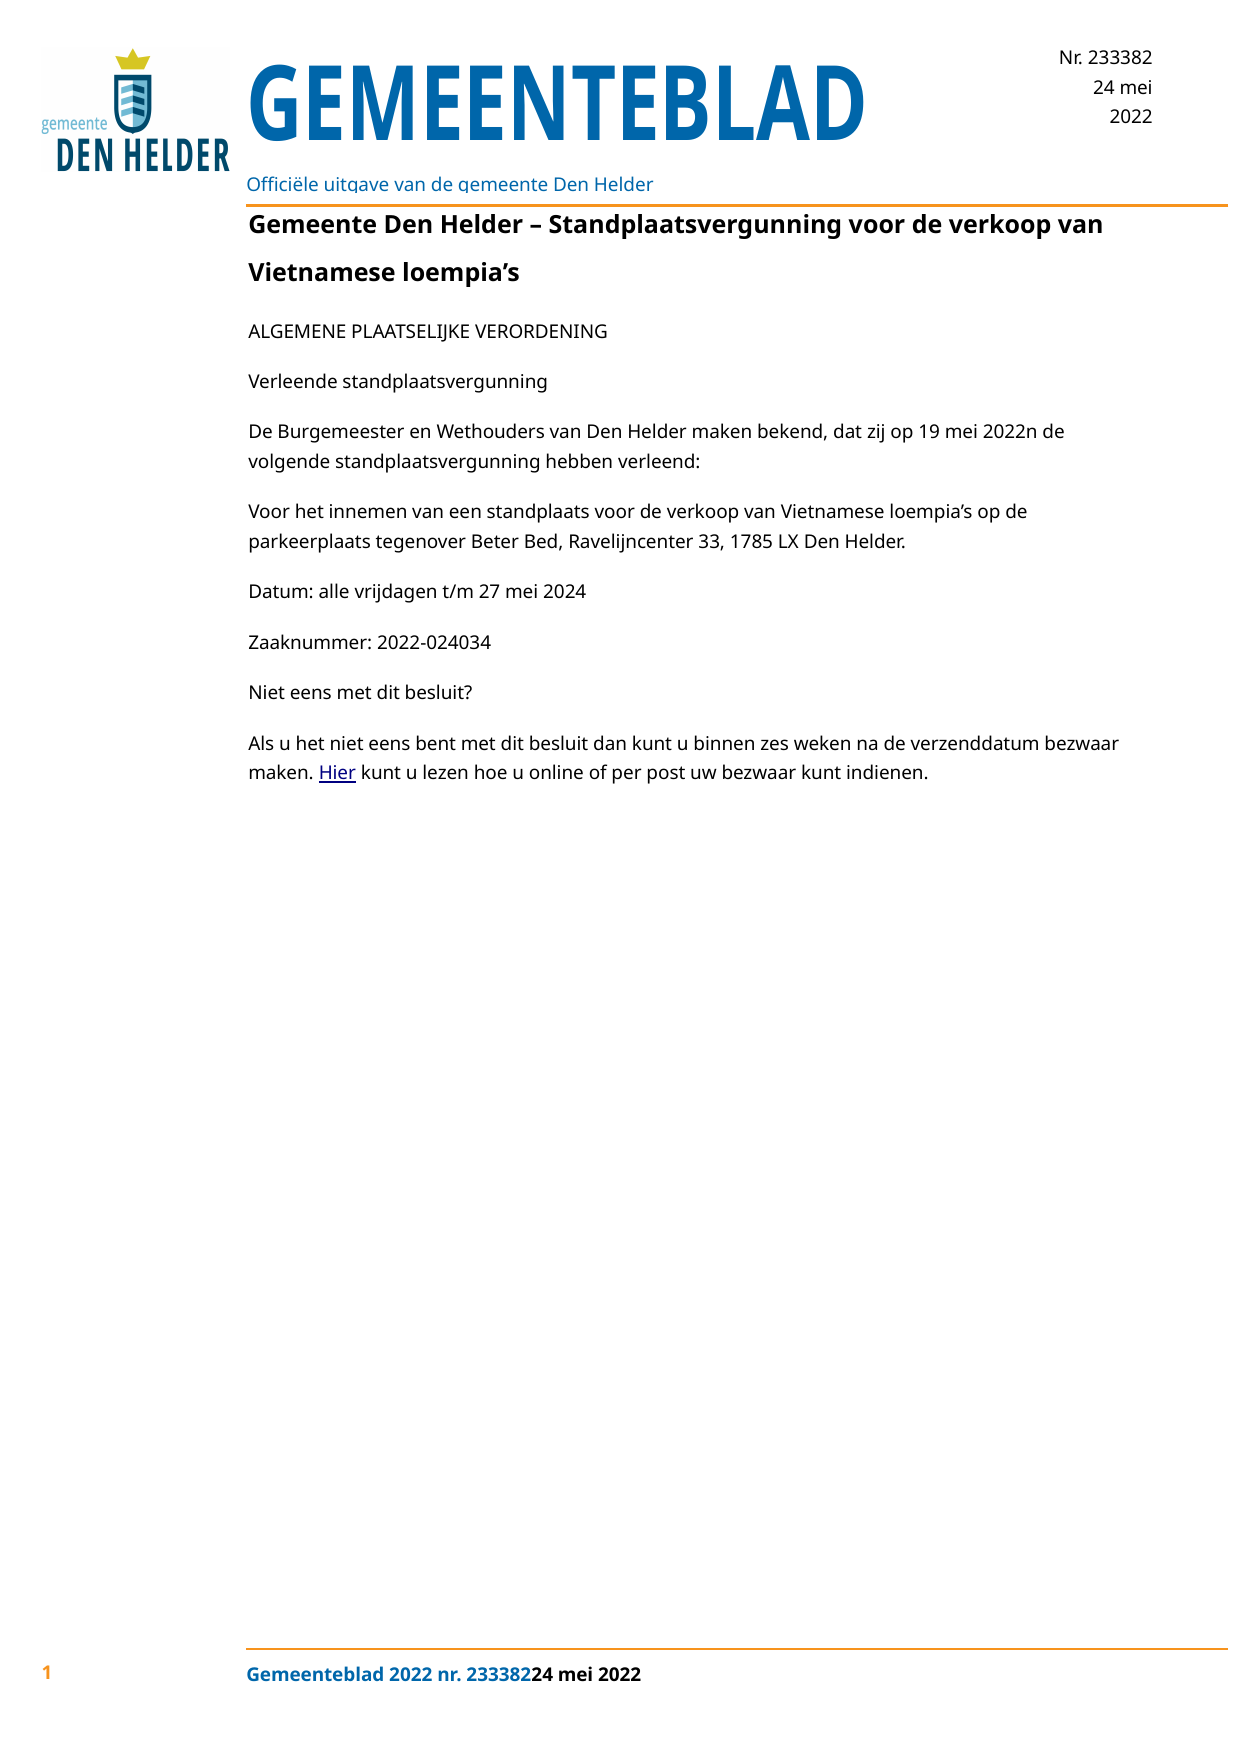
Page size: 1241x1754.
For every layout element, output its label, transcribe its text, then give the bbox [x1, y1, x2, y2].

picture [130, 157, 135, 172]
text Niet eens met dit besluit? [248, 679, 1152, 705]
text Gemeente Den Helder – Standplaatsvergunning voor de verkoop van Vietnamese loempia’s [248, 207, 1152, 288]
picture [182, 144, 187, 165]
text Datum: alle vrijdagen t/m 27 mei 2024 [248, 579, 1152, 604]
text Verleende standplaatsvergunning [248, 368, 1152, 394]
picture [220, 160, 224, 172]
text Voor het innemen van een standplaats voor de verkoop van Vietnamese loempia’s op de parkeerplaats tegenover Beter Bed, Ravelijncenter 33, 1785 LX Den Helder. [248, 499, 1152, 554]
text De Burgemeester en Wethouders van Den Helder maken bekend, dat zij op 19 mei 2022n de volgende standplaatsvergunning hebben verleend: [248, 419, 1152, 474]
text Zaaknummer: 2022-024034 [248, 629, 1152, 655]
text Als u het niet eens bent met dit besluit dan kunt u binnen zes weken na de verzenddatum bezwaar maken. Hier kunt u lezen hoe u online of per post uw bezwaar kunt indienen. [248, 730, 1152, 785]
text ALGEMENE PLAATSELIJKE VERORDENING [248, 318, 1152, 344]
picture [100, 154, 106, 172]
picture [63, 144, 68, 165]
picture [41, 47, 231, 172]
